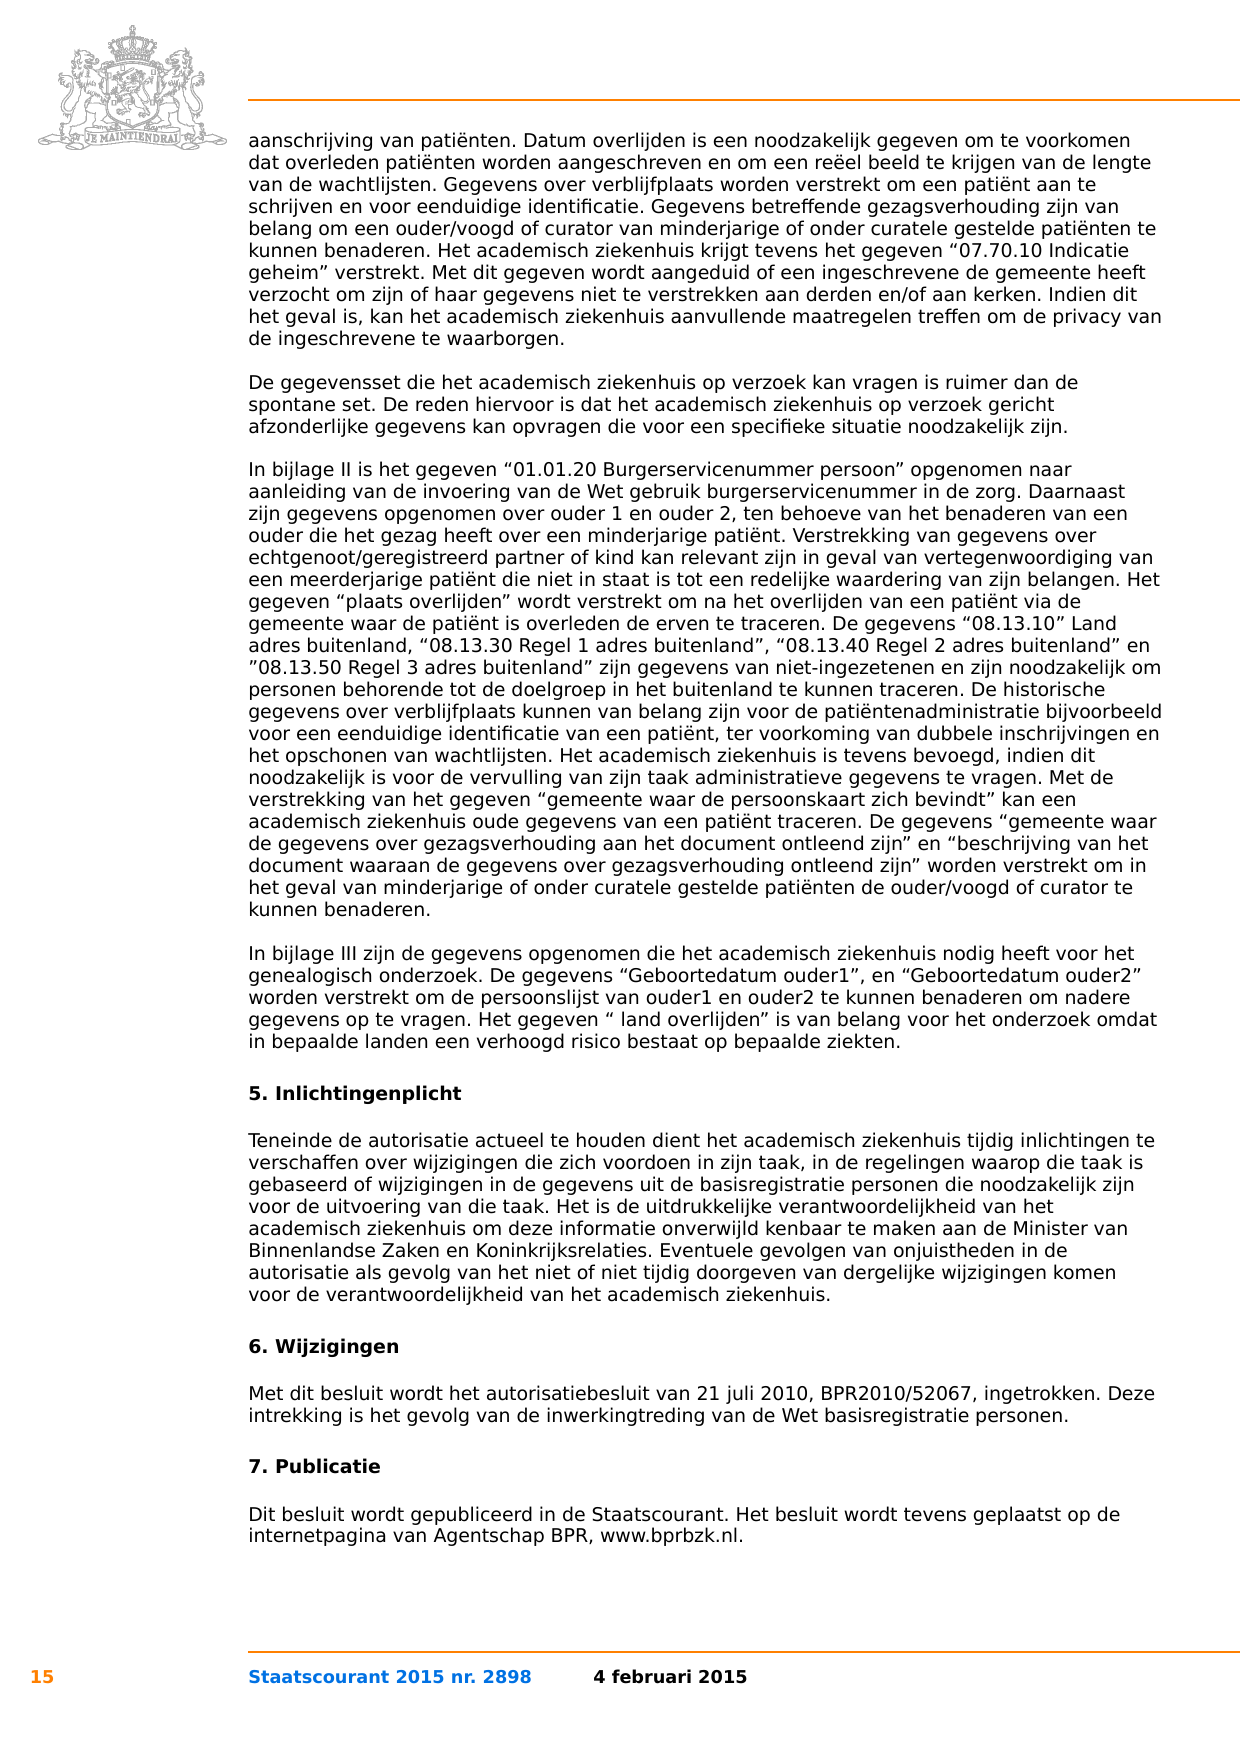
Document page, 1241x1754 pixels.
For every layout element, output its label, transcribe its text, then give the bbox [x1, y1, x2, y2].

text Teneinde de autorisatie actueel te houden dient het academisch ziekenhuis tijdig inlichtingen te verschaffen over wijzigingen die zich voordoen in zijn taak, in de regelingen waarop die taak is gebaseerd of wijzigingen in de gegevens uit de basisregistratie personen die noodzakelijk zijn voor de uitvoering van die taak. Het is de uitdrukkelijke verantwoordelijkheid van het academisch ziekenhuis om deze informatie onverwijld kenbaar te maken aan de Minister van Binnenlandse Zaken en Koninkrijksrelaties. Eventuele gevolgen van onjuistheden in de autorisatie als gevolg van het niet of niet tijdig doorgeven van dergelijke wijzigingen komen voor de verantwoordelijkheid van het academisch ziekenhuis. [248, 1130, 1163, 1306]
text Dit besluit wordt gepubliceerd in de Staatscourant. Het besluit wordt tevens geplaatst op de internetpagina van Agentschap BPR, www.bprbzk.nl. [248, 1503, 1163, 1547]
subtitle 7. Publicatie [248, 1456, 1163, 1478]
picture [38, 25, 227, 150]
text De gegevensset die het academisch ziekenhuis op verzoek kan vragen is ruimer dan de spontane set. De reden hiervoor is dat het academisch ziekenhuis op verzoek gericht afzonderlijke gegevens kan opvragen die voor een specifieke situatie noodzakelijk zijn. [248, 372, 1163, 437]
text In bijlage II is het gegeven “01.01.20 Burgerservicenummer persoon” opgenomen naar aanleiding van de invoering van de Wet gebruik burgerservicenummer in de zorg. Daarnaast zijn gegevens opgenomen over ouder 1 en ouder 2, ten behoeve van het benaderen van een ouder die het gezag heeft over een minderjarige patiënt. Verstrekking van gegevens over echtgenoot/geregistreerd partner of kind kan relevant zijn in geval van vertegenwoordiging van een meerderjarige patiënt die niet in staat is tot een redelijke waardering van zijn belangen. Het gegeven “plaats overlijden” wordt verstrekt om na het overlijden van een patiënt via de gemeente waar de patiënt is overleden de erven te traceren. De gegevens “08.13.10” Land adres buitenland, “08.13.30 Regel 1 adres buitenland”, “08.13.40 Regel 2 adres buitenland” en ”08.13.50 Regel 3 adres buitenland” zijn gegevens van niet-ingezetenen en zijn noodzakelijk om personen behorende tot de doelgroep in het buitenland te kunnen traceren. De historische gegevens over verblijfplaats kunnen van belang zijn voor de patiëntenadministratie bijvoorbeeld voor een eenduidige identificatie van een patiënt, ter voorkoming van dubbele inschrijvingen en het opschonen van wachtlijsten. Het academisch ziekenhuis is tevens bevoegd, indien dit noodzakelijk is voor de vervulling van zijn taak administratieve gegevens te vragen. Met de verstrekking van het gegeven “gemeente waar de persoonskaart zich bevindt” kan een academisch ziekenhuis oude gegevens van een patiënt traceren. De gegevens “gemeente waar de gegevens over gezagsverhouding aan het document ontleend zijn” en “beschrijving van het document waaraan de gegevens over gezagsverhouding ontleend zijn” worden verstrekt om in het geval van minderjarige of onder curatele gestelde patiënten de ouder/voogd of curator te kunnen benaderen. [248, 459, 1163, 921]
text aanschrijving van patiënten. Datum overlijden is een noodzakelijk gegeven om te voorkomen dat overleden patiënten worden aangeschreven en om een reëel beeld te krijgen van de lengte van de wachtlijsten. Gegevens over verblijfplaats worden verstrekt om een patiënt aan te schrijven en voor eenduidige identificatie. Gegevens betreffende gezagsverhouding zijn van belang om een ouder/voogd of curator van minderjarige of onder curatele gestelde patiënten te kunnen benaderen. Het academisch ziekenhuis krijgt tevens het gegeven “07.70.10 Indicatie geheim” verstrekt. Met dit gegeven wordt aangeduid of een ingeschrevene de gemeente heeft verzocht om zijn of haar gegevens niet te verstrekken aan derden en/of aan kerken. Indien dit het geval is, kan het academisch ziekenhuis aanvullende maatregelen treffen om de privacy van de ingeschrevene te waarborgen. [248, 130, 1163, 350]
subtitle 6. Wijzigingen [248, 1336, 1163, 1357]
text In bijlage III zijn de gegevens opgenomen die het academisch ziekenhuis nodig heeft voor het genealogisch onderzoek. De gegevens “Geboortedatum ouder1”, en “Geboortedatum ouder2” worden verstrekt om de persoonslijst van ouder1 en ouder2 te kunnen benaderen om nadere gegevens op te vragen. Het gegeven “ land overlijden” is van belang voor het onderzoek omdat in bepaalde landen een verhoogd risico bestaat op bepaalde ziekten. [248, 943, 1163, 1053]
text Met dit besluit wordt het autorisatiebesluit van 21 juli 2010, BPR2010/52067, ingetrokken. Deze intrekking is het gevolg van de inwerkingtreding van de Wet basisregistratie personen. [248, 1382, 1163, 1426]
subtitle 5. Inlichtingenplicht [248, 1083, 1163, 1105]
